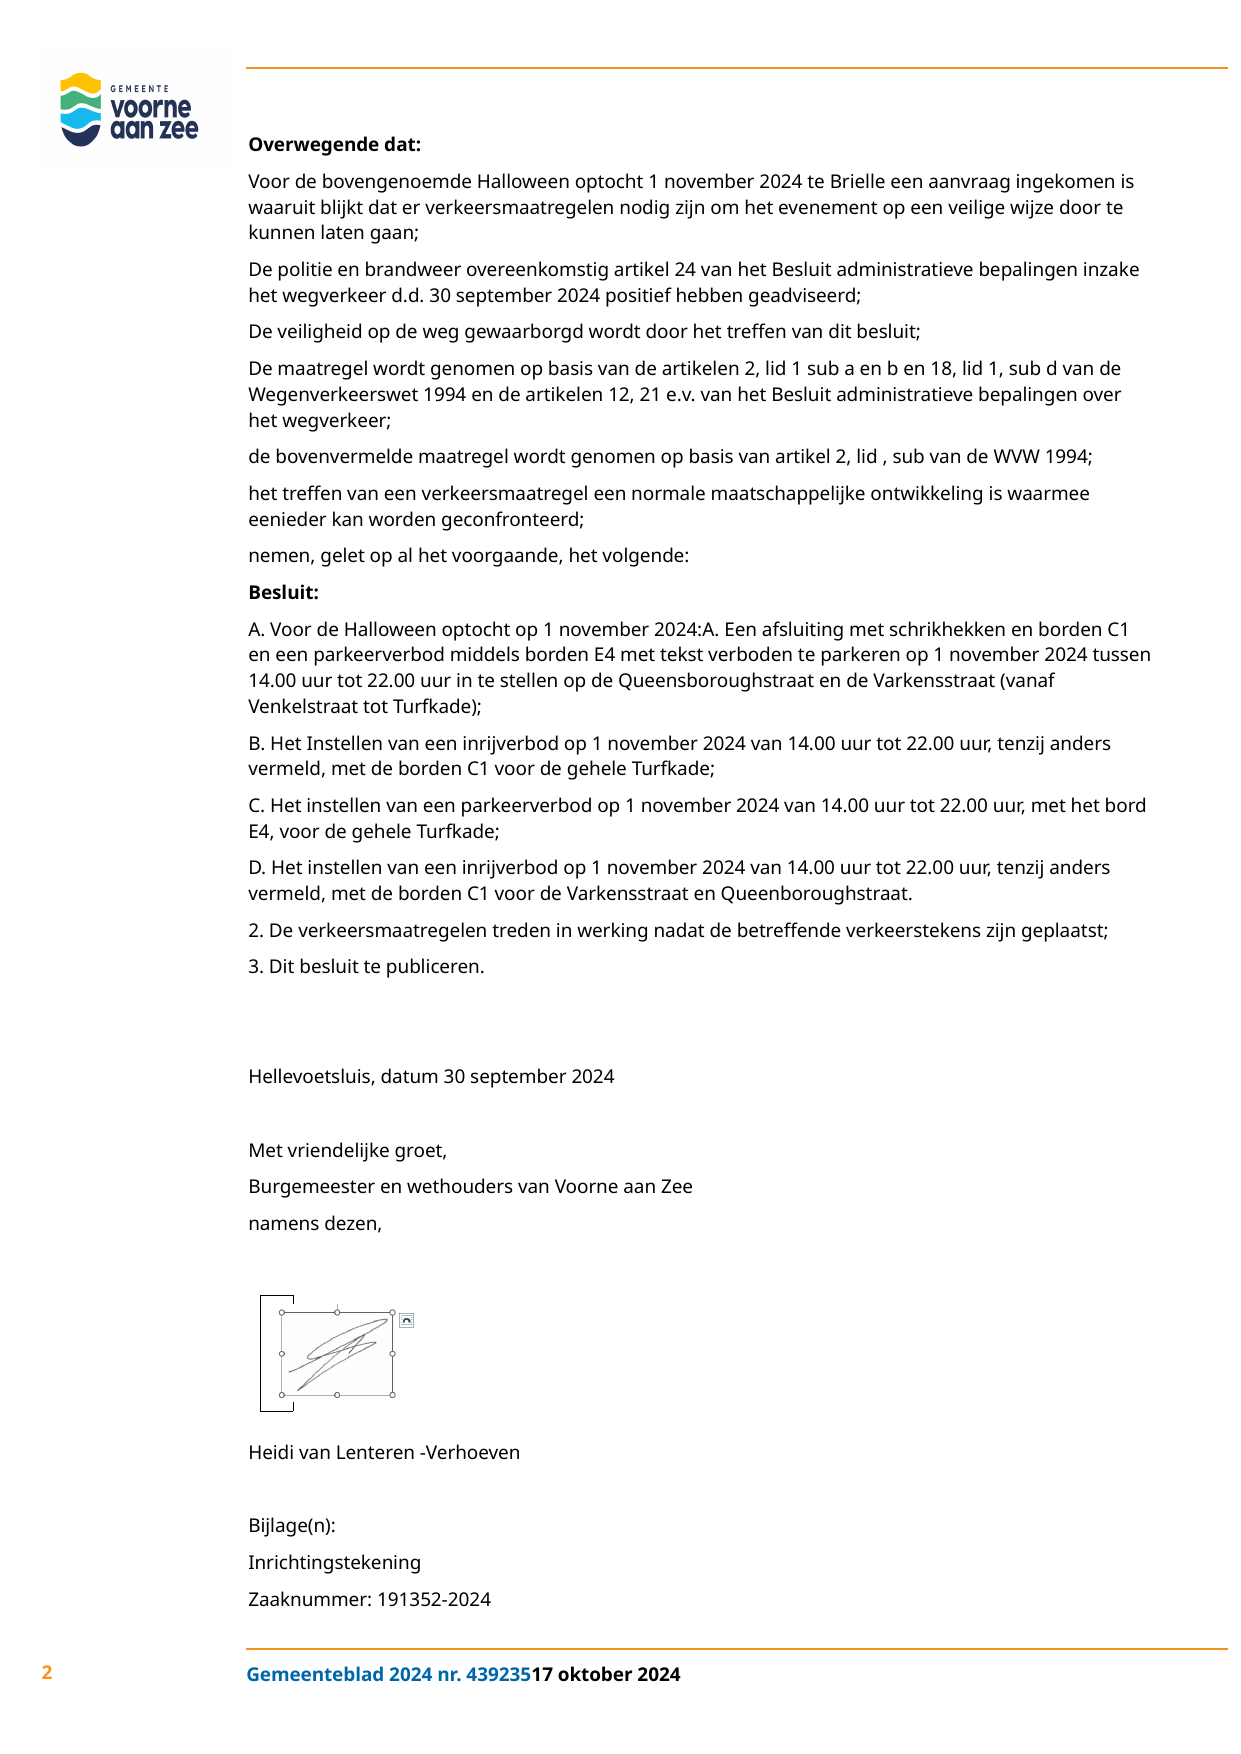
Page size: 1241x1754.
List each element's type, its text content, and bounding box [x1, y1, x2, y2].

text De veiligheid op de weg gewaarborgd wordt door het treffen van dit besluit; [248, 319, 1152, 344]
text Met vriendelijke groet, [248, 1137, 1152, 1163]
text Besluit: [248, 579, 1152, 605]
text D. Het instellen van een inrijverbod op 1 november 2024 van 14.00 uur tot 22.00 uur, tenzij anders vermeld, met de borden C1 voor de Varkensstraat en Queenboroughstraat. [248, 854, 1152, 906]
text Hellevoetsluis, datum 30 september 2024 [248, 1063, 1152, 1089]
picture [41, 47, 231, 172]
text Zaaknummer: 191352-2024 [248, 1586, 1152, 1612]
text 2. De verkeersmaatregelen treden in werking nadat de betreffende verkeerstekens zijn geplaatst; [248, 917, 1152, 943]
text namens dezen, [248, 1210, 1152, 1236]
text De politie en brandweer overeenkomstig artikel 24 van het Besluit administratieve bepalingen inzake het wegverkeer d.d. 30 september 2024 positief hebben geadviseerd; [248, 256, 1152, 308]
text Bijlage(n): [248, 1512, 1152, 1538]
text Inrichtingstekening [248, 1549, 1152, 1575]
picture [268, 1304, 417, 1402]
text Burgemeester en wethouders van Voorne aan Zee [248, 1173, 1152, 1199]
text de bovenvermelde maatregel wordt genomen op basis van artikel 2, lid , sub van de WVW 1994; [248, 443, 1152, 469]
text A. Voor de Halloween optocht op 1 november 2024:A. Een afsluiting met schrikhekken en borden C1 en een parkeerverbod middels borden E4 met tekst verboden te parkeren op 1 november 2024 tussen 14.00 uur tot 22.00 uur in te stellen op de Queensboroughstraat en de Varkensstraat (vanaf Venkelstraat tot Turfkade); [248, 616, 1152, 719]
text 3. Dit besluit te publiceren. [248, 953, 1152, 979]
text C. Het instellen van een parkeerverbod op 1 november 2024 van 14.00 uur tot 22.00 uur, met het bord E4, voor de gehele Turfkade; [248, 792, 1152, 843]
text B. Het Instellen van een inrijverbod op 1 november 2024 van 14.00 uur tot 22.00 uur, tenzij anders vermeld, met de borden C1 voor de gehele Turfkade; [248, 730, 1152, 781]
text Voor de bovengenoemde Halloween optocht 1 november 2024 te Brielle een aanvraag ingekomen is waaruit blijkt dat er verkeersmaatregelen nodig zijn om het evenement op een veilige wijze door te kunnen laten gaan; [248, 168, 1152, 245]
text De maatregel wordt genomen op basis van de artikelen 2, lid 1 sub a en b en 18, lid 1, sub d van de Wegenverkeerswet 1994 en de artikelen 12, 21 e.v. van het Besluit administratieve bepalingen over het wegverkeer; [248, 355, 1152, 432]
text het treffen van een verkeersmaatregel een normale maatschappelijke ontwikkeling is waarmee eenieder kan worden geconfronteerd; [248, 480, 1152, 532]
text Heidi van Lenteren -Verhoeven [248, 1439, 1152, 1465]
text nemen, gelet op al het voorgaande, het volgende: [248, 542, 1152, 568]
text Overwegende dat: [248, 131, 1152, 157]
